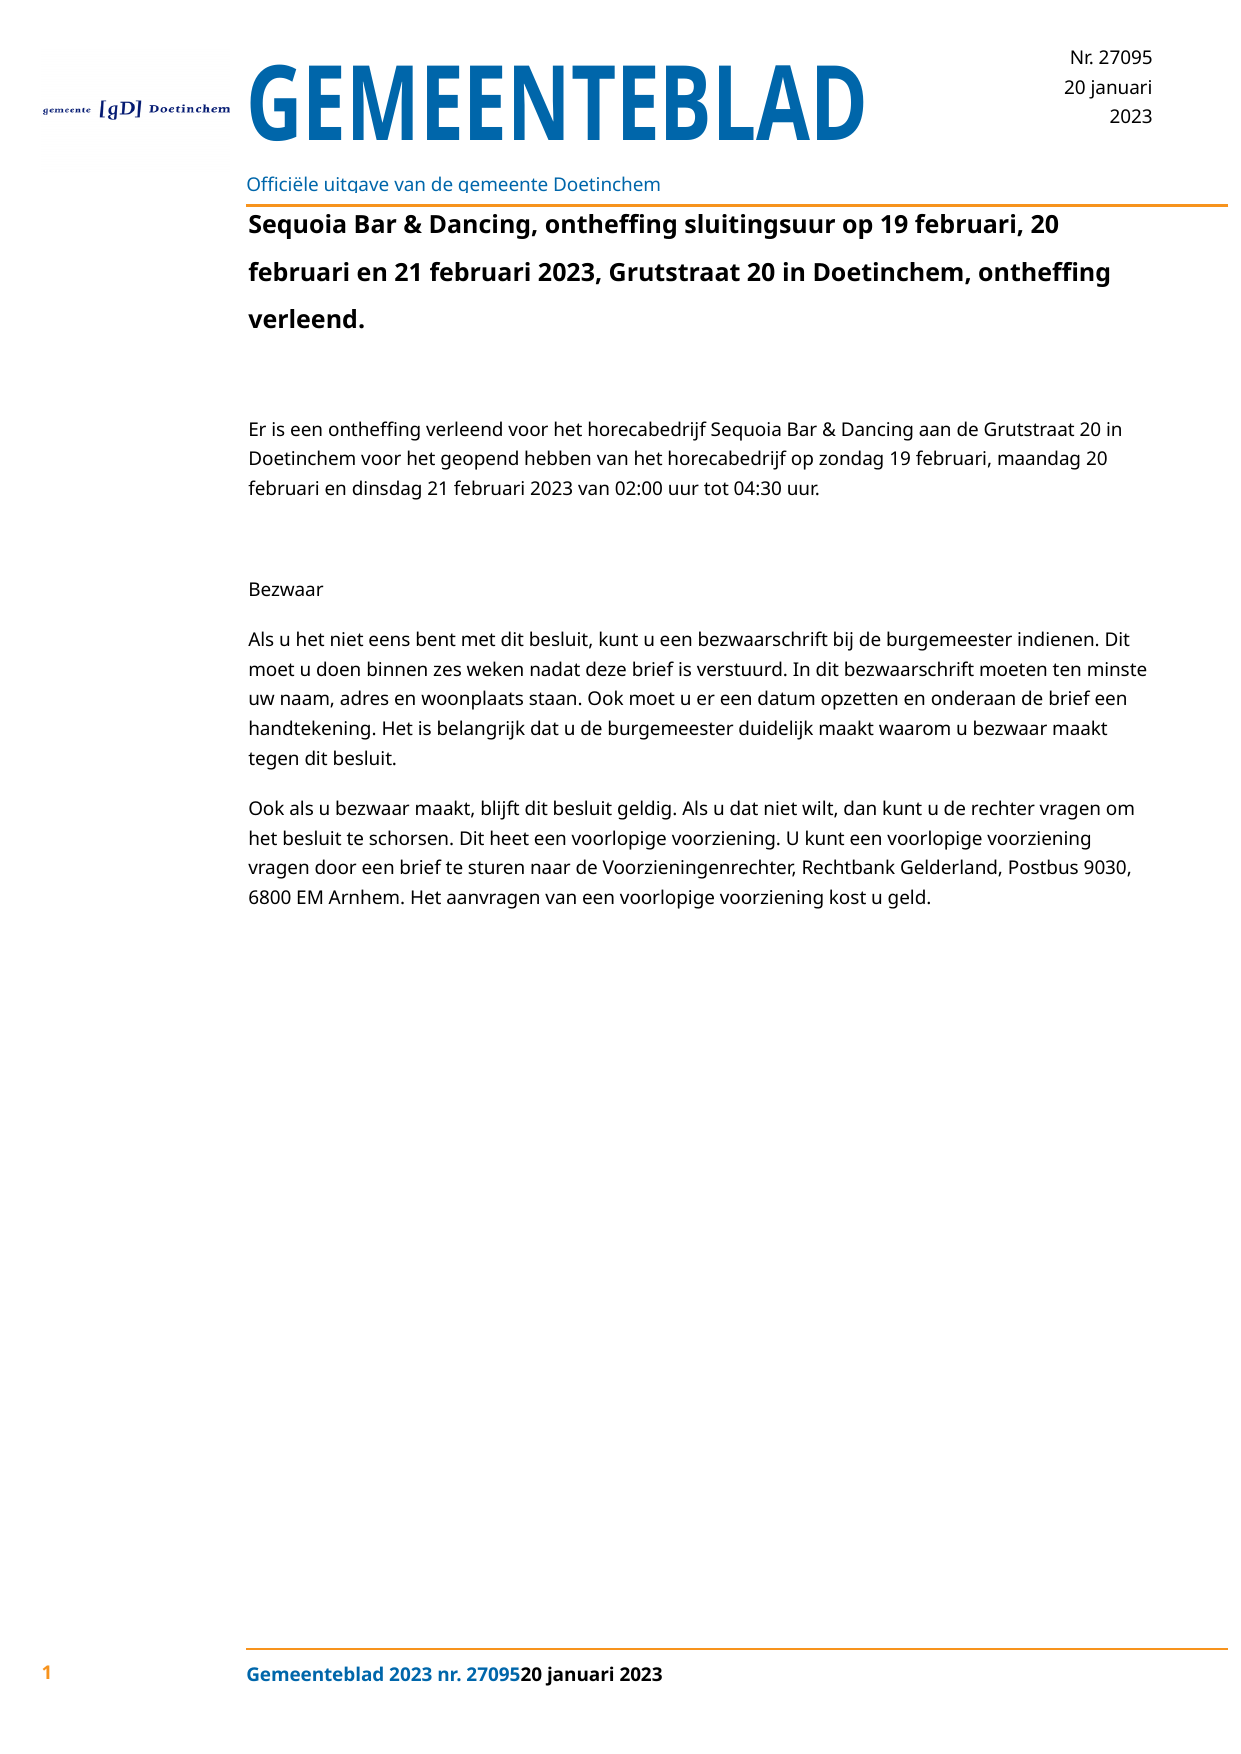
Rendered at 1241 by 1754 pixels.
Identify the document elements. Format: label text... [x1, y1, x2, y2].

picture [41, 47, 231, 172]
text Als u het niet eens bent met dit besluit, kunt u een bezwaarschrift bij de burgemeester indienen. Dit moet u doen binnen zes weken nadat deze brief is verstuurd. In dit bezwaarschrift moeten ten minste uw naam, adres en woonplaats staan. Ook moet u er een datum opzetten en onderaan de brief een handtekening. Het is belangrijk dat u de burgemeester duidelijk maakt waarom u bezwaar maakt tegen dit besluit. [248, 626, 1152, 770]
text Sequoia Bar & Dancing, ontheffing sluitingsuur op 19 februari, 20 februari en 21 februari 2023, Grutstraat 20 in Doetinchem, ontheffing verleend. [248, 207, 1152, 336]
text Er is een ontheffing verleend voor het horecabedrijf Sequoia Bar & Dancing aan de Grutstraat 20 in Doetinchem voor het geopend hebben van het horecabedrijf op zondag 19 februari, maandag 20 februari en dinsdag 21 februari 2023 van 02:00 uur tot 04:30 uur. [248, 416, 1152, 501]
text Bezwaar [248, 576, 1152, 602]
text Ook als u bezwaar maakt, blijft dit besluit geldig. Als u dat niet wilt, dan kunt u de rechter vragen om het besluit te schorsen. Dit heet een voorlopige voorziening. U kunt een voorlopige voorziening vragen door een brief te sturen naar de Voorzieningenrechter, Rechtbank Gelderland, Postbus 9030, 6800 EM Arnhem. Het aanvragen van een voorlopige voorziening kost u geld. [248, 795, 1152, 909]
